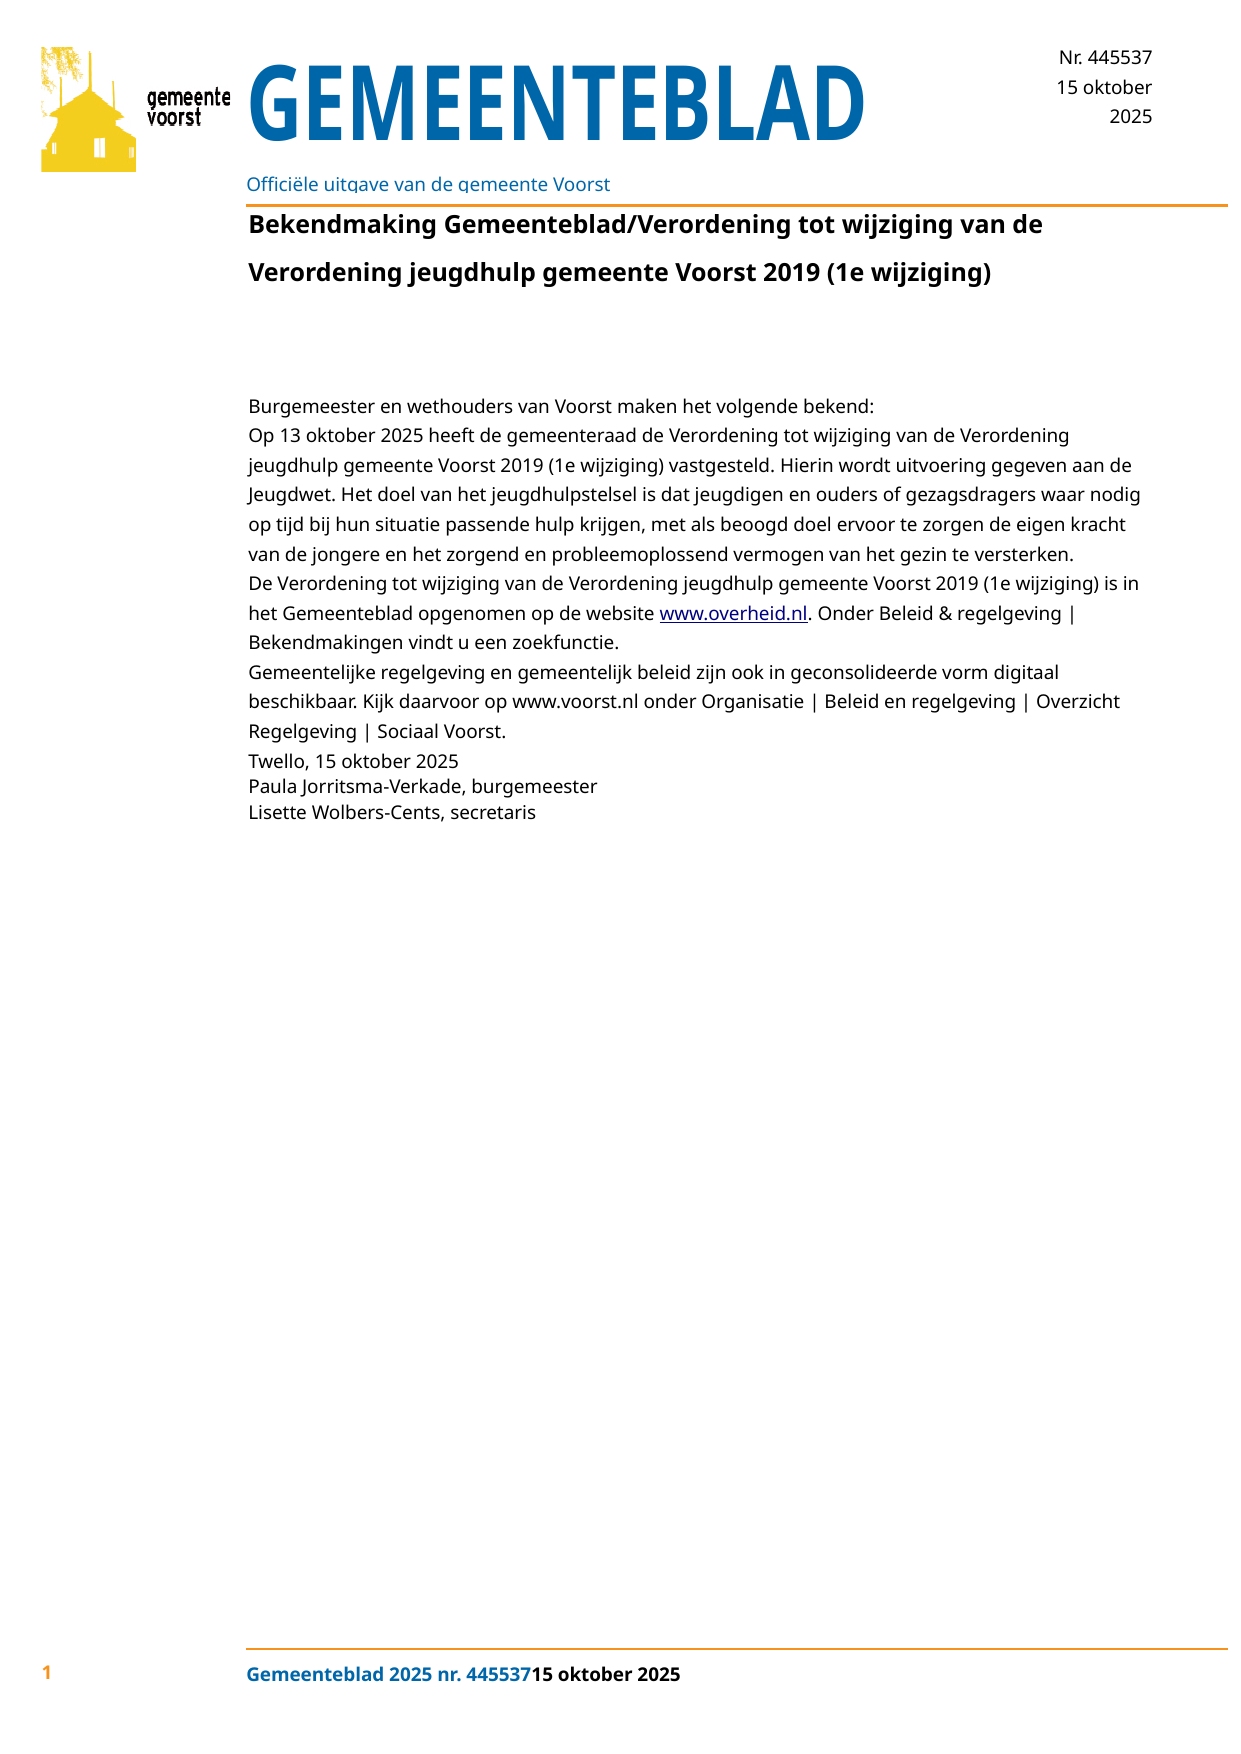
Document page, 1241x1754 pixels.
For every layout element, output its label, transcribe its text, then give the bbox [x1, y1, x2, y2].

text Op 13 oktober 2025 heeft de gemeenteraad de Verordening tot wijziging van de Verordening jeugdhulp gemeente Voorst 2019 (1e wijziging) vastgesteld. Hierin wordt uitvoering gegeven aan de Jeugdwet. Het doel van het jeugdhulpstelsel is dat jeugdigen en ouders of gezagsdragers waar nodig op tijd bij hun situatie passende hulp krijgen, met als beoogd doel ervoor te zorgen de eigen kracht van de jongere en het zorgend en probleemoplossend vermogen van het gezin te versterken. [248, 422, 1152, 567]
text Twello, 15 oktober 2025 [248, 748, 1152, 774]
text Paula Jorritsma-Verkade, burgemeester [248, 774, 1152, 799]
text Burgemeester en wethouders van Voorst maken het volgende bekend: [248, 393, 1152, 419]
text De Verordening tot wijziging van de Verordening jeugdhulp gemeente Voorst 2019 (1e wijziging) is in het Gemeenteblad opgenomen op de website www.overheid.nl. Onder Beleid & regelgeving | Bekendmakingen vindt u een zoekfunctie. [248, 570, 1152, 655]
text Gemeentelijke regelgeving en gemeentelijk beleid zijn ook in geconsolideerde vorm digitaal beschikbaar. Kijk daarvoor op www.voorst.nl onder Organisatie | Beleid en regelgeving | Overzicht Regelgeving | Sociaal Voorst. [248, 659, 1152, 744]
text Bekendmaking Gemeenteblad/Verordening tot wijziging van de Verordening jeugdhulp gemeente Voorst 2019 (1e wijziging) [248, 207, 1152, 288]
picture [41, 47, 231, 172]
text Lisette Wolbers-Cents, secretaris [248, 799, 1152, 825]
